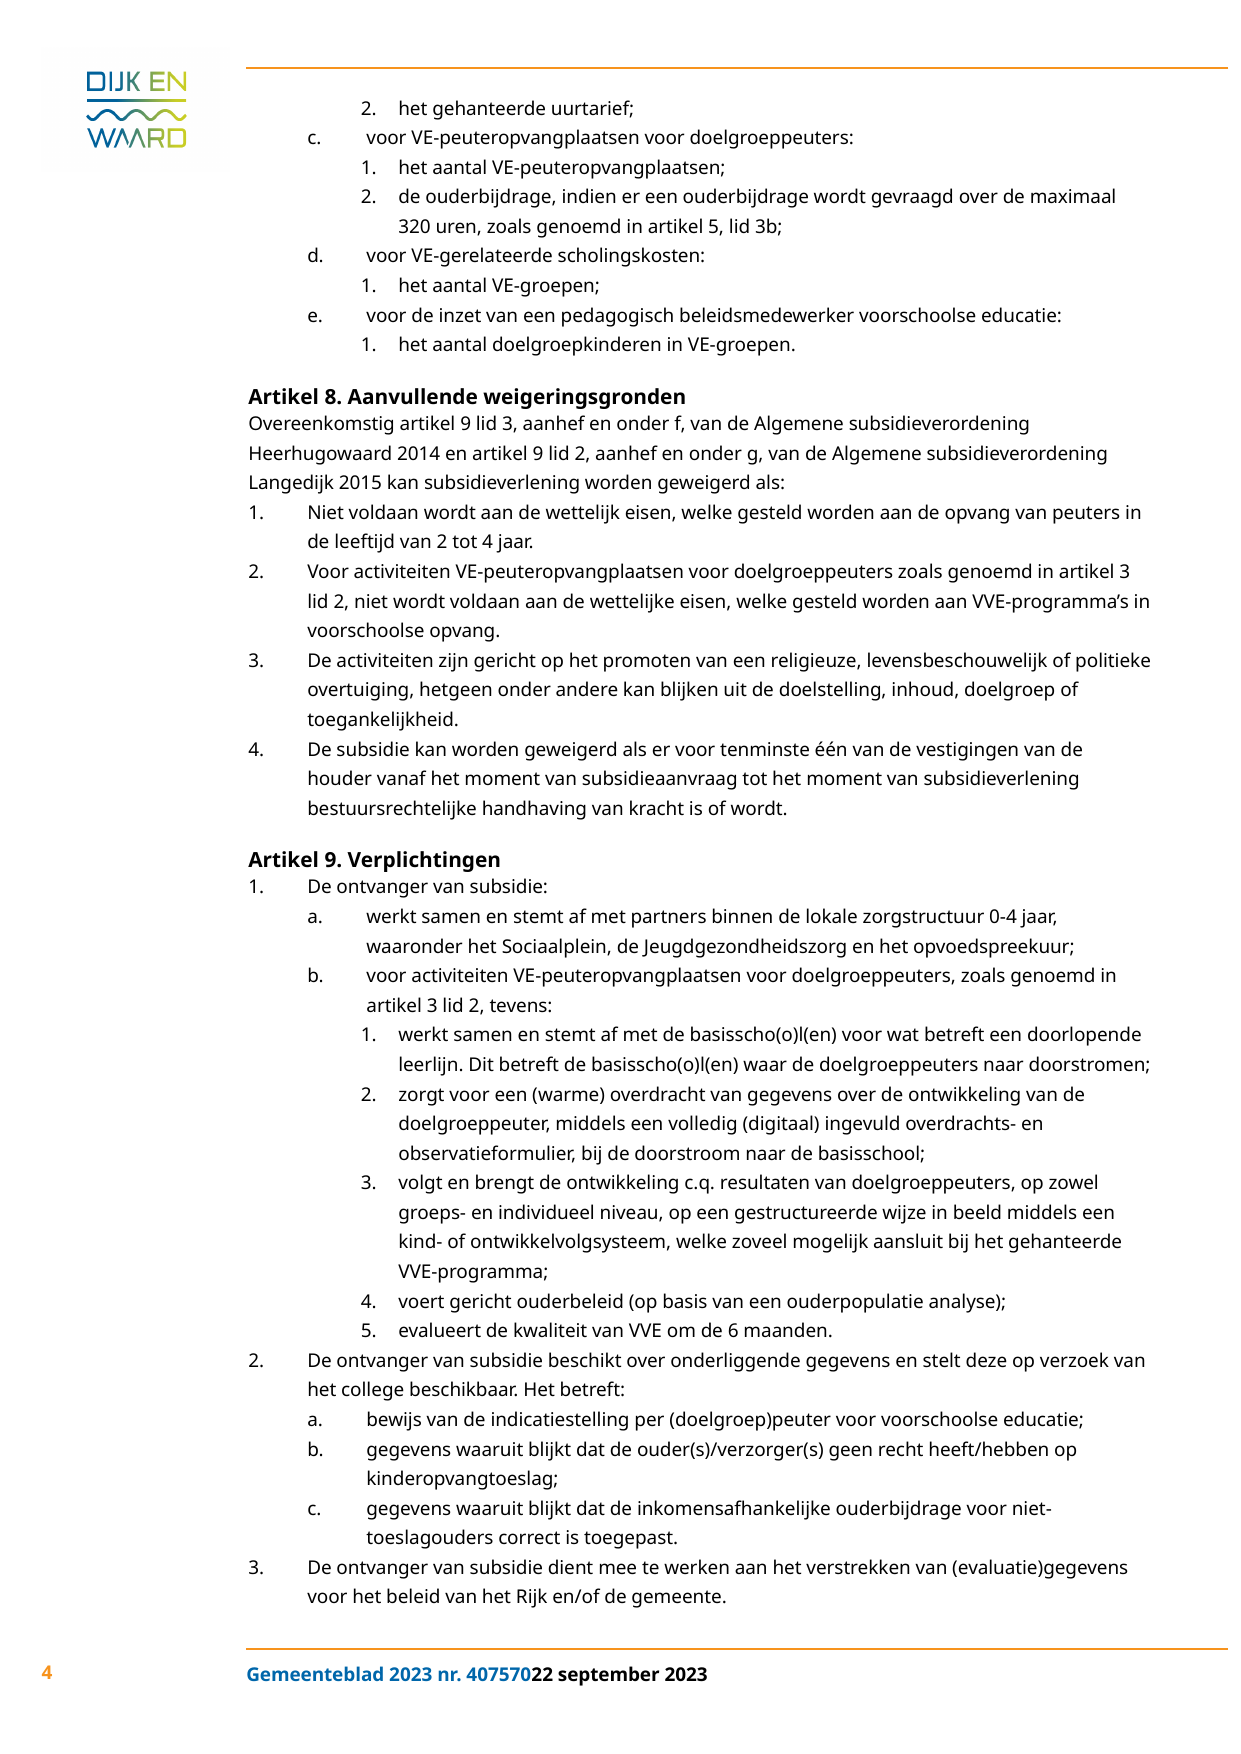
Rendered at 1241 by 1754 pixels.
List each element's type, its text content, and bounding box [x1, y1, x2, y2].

text Artikel 9. Verplichtingen [248, 845, 1152, 874]
list de ouderbijdrage, indien er een ouderbijdrage wordt gevraagd over de maximaal 320 uren, zoals genoemd in artikel 5, lid 3b; [361, 183, 1152, 239]
list werkt samen en stemt af met de basisscho(o)l(en) voor wat betreft een doorlopende leerlijn. Dit betreft de basisscho(o)l(en) waar de doelgroeppeuters naar doorstromen; [361, 1022, 1152, 1077]
list bewijs van de indicatiestelling per (doelgroep)peuter voor voorschoolse educatie; [307, 1406, 1152, 1432]
list het aantal VE-groepen; [361, 272, 1152, 298]
list voor de inzet van een pedagogisch beleidsmedewerker voorschoolse educatie: [307, 302, 1152, 328]
list De ontvanger van subsidie dient mee te werken aan het verstrekken van (evaluatie)gegevens voor het beleid van het Rijk en/of de gemeente. [248, 1554, 1152, 1609]
list Voor activiteiten VE-peuteropvangplaatsen voor doelgroeppeuters zoals genoemd in artikel 3 lid 2, niet wordt voldaan aan de wettelijke eisen, welke gesteld worden aan VVE-programma’s in voorschoolse opvang. [248, 558, 1152, 643]
list het gehanteerde uurtarief; [361, 95, 1152, 121]
list het aantal doelgroepkinderen in VE-groepen. [361, 331, 1152, 357]
list zorgt voor een (warme) overdracht van gegevens over de ontwikkeling van de doelgroeppeuter, middels een volledig (digitaal) ingevuld overdrachts- en observatieformulier, bij de doorstroom naar de basisschool; [361, 1081, 1152, 1166]
list werkt samen en stemt af met partners binnen de lokale zorgstructuur 0-4 jaar, waaronder het Sociaalplein, de Jeugdgezondheidszorg en het opvoedspreekuur; [307, 903, 1152, 959]
list De subsidie kan worden geweigerd als er voor tenminste één van de vestigingen van de houder vanaf het moment van subsidieaanvraag tot het moment van subsidieverlening bestuursrechtelijke handhaving van kracht is of wordt. [248, 736, 1152, 821]
picture [41, 47, 231, 172]
text Artikel 8. Aanvullende weigeringsgronden [248, 382, 1152, 410]
list De activiteiten zijn gericht op het promoten van een religieuze, levensbeschouwelijk of politieke overtuiging, hetgeen onder andere kan blijken uit de doelstelling, inhoud, doelgroep of toegankelijkheid. [248, 647, 1152, 732]
list voor VE-peuteropvangplaatsen voor doelgroeppeuters: [307, 124, 1152, 150]
list De ontvanger van subsidie beschikt over onderliggende gegevens en stelt deze op verzoek van het college beschikbaar. Het betreft: [248, 1347, 1152, 1402]
list volgt en brengt de ontwikkeling c.q. resultaten van doelgroeppeuters, op zowel groeps- en individueel niveau, op een gestructureerde wijze in beeld middels een kind- of ontwikkelvolgsysteem, welke zoveel mogelijk aansluit bij het gehanteerde VVE-programma; [361, 1169, 1152, 1284]
list gegevens waaruit blijkt dat de inkomensafhankelijke ouderbijdrage voor niet-toeslagouders correct is toegepast. [307, 1495, 1152, 1550]
list het aantal VE-peuteropvangplaatsen; [361, 154, 1152, 180]
list Niet voldaan wordt aan de wettelijk eisen, welke gesteld worden aan de opvang van peuters in de leeftijd van 2 tot 4 jaar. [248, 499, 1152, 554]
list voor VE-gerelateerde scholingskosten: [307, 243, 1152, 268]
list De ontvanger van subsidie: [248, 874, 1152, 899]
text Overeenkomstig artikel 9 lid 3, aanhef en onder f, van de Algemene subsidieverordening Heerhugowaard 2014 en artikel 9 lid 2, aanhef en onder g, van de Algemene subsidieverordening Langedijk 2015 kan subsidieverlening worden geweigerd als: [248, 410, 1152, 495]
list voert gericht ouderbeleid (op basis van een ouderpopulatie analyse); [361, 1288, 1152, 1314]
list gegevens waaruit blijkt dat de ouder(s)/verzorger(s) geen recht heeft/hebben op kinderopvangtoeslag; [307, 1436, 1152, 1491]
list voor activiteiten VE-peuteropvangplaatsen voor doelgroeppeuters, zoals genoemd in artikel 3 lid 2, tevens: [307, 962, 1152, 1018]
list evalueert de kwaliteit van VVE om de 6 maanden. [361, 1317, 1152, 1343]
